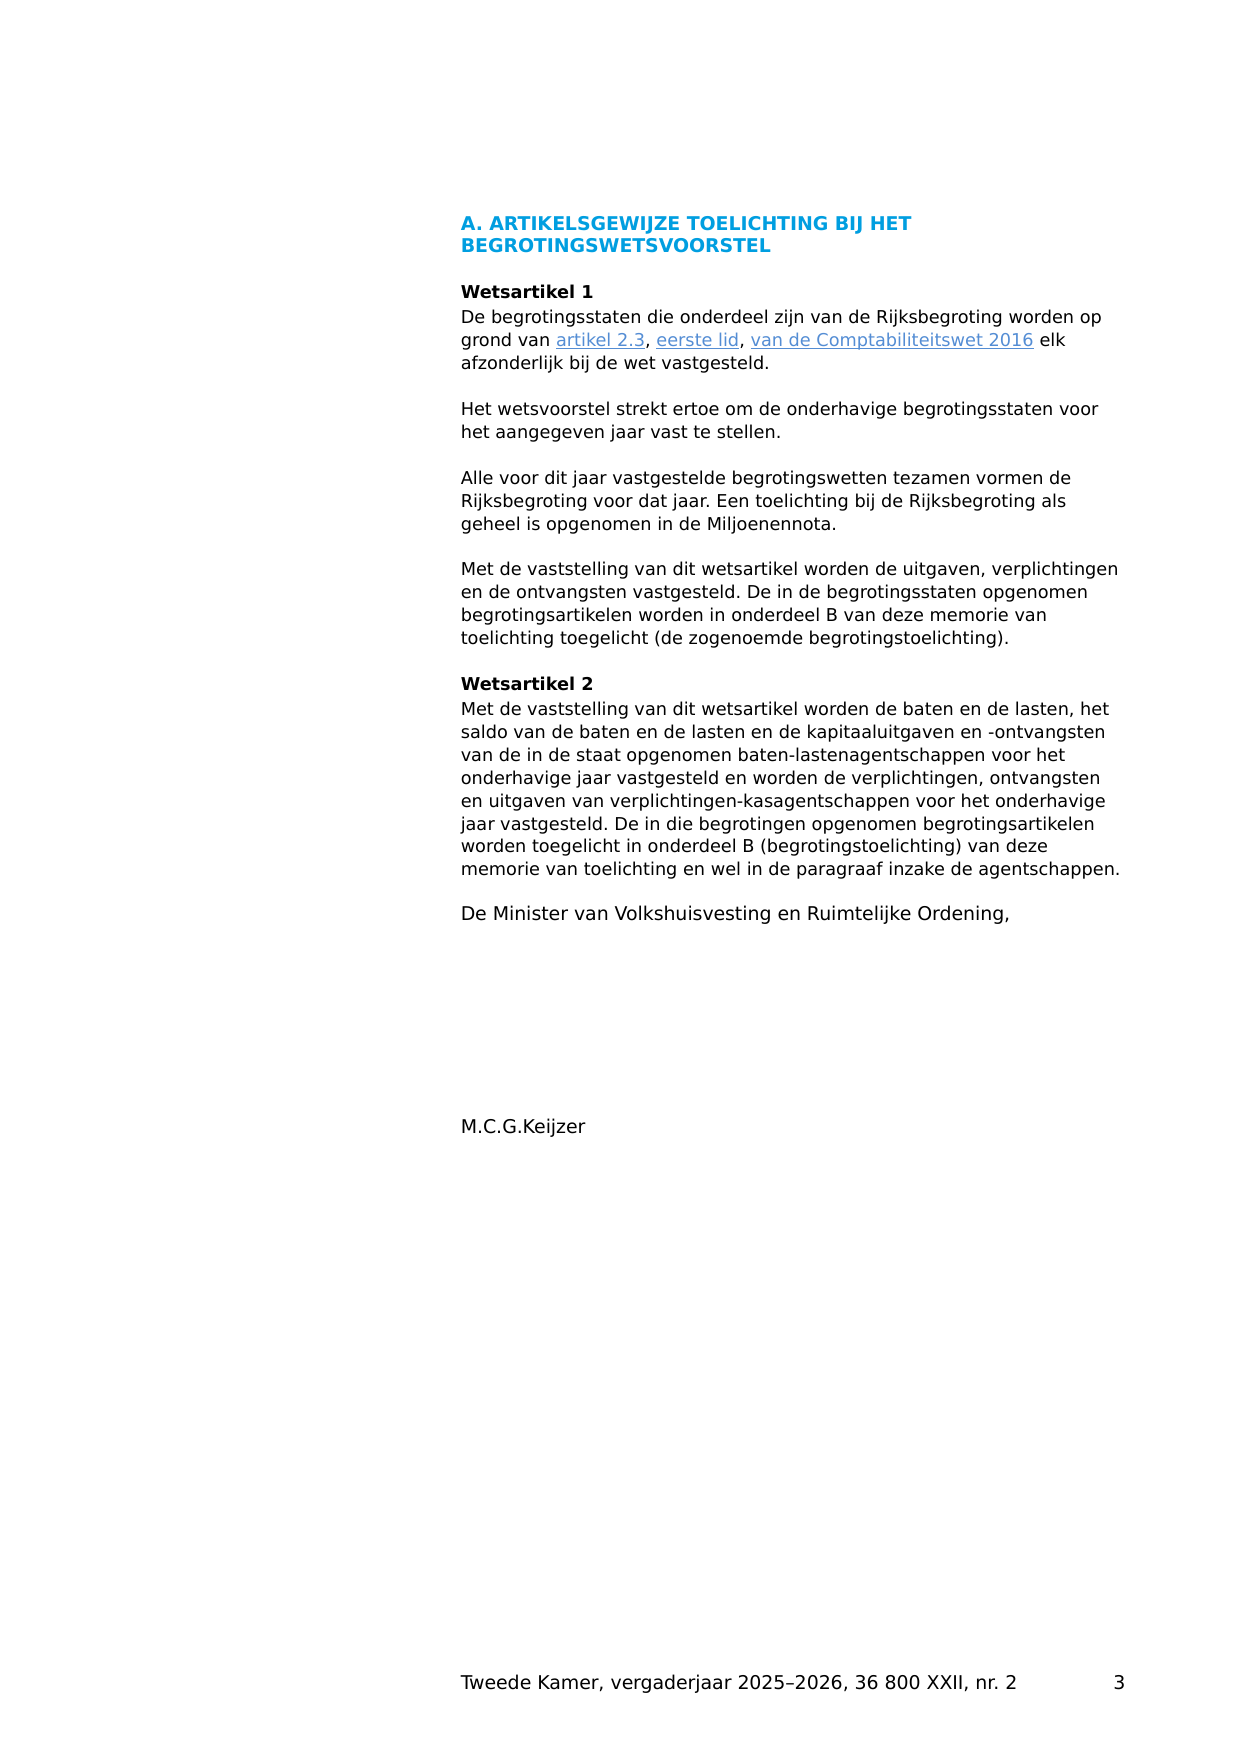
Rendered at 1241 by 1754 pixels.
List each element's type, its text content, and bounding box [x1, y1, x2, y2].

text Met de vaststelling van dit wetsartikel worden de baten en de lasten, het saldo van de baten en de lasten en de kapitaaluitgaven en -ontvangsten van de in de staat opgenomen baten-lastenagentschappen voor het onderhavige jaar vastgesteld en worden de verplichtingen, ontvangsten en uitgaven van verplichtingen-kasagentschappen voor het onderhavige jaar vastgesteld. De in die begrotingen opgenomen begrotingsartikelen worden toegelicht in onderdeel B (begrotingstoelichting) van deze memorie van toelichting en wel in de paragraaf inzake de agentschappen. [461, 697, 1125, 880]
text De Minister van Volkshuisvesting en Ruimtelijke Ordening, [461, 903, 1125, 925]
text M.C.G.Keijzer [461, 1116, 1125, 1138]
text Wetsartikel 1 [461, 280, 1125, 303]
text Alle voor dit jaar vastgestelde begrotingswetten tezamen vormen de Rijksbegroting voor dat jaar. Een toelichting bij de Rijksbegroting als geheel is opgenomen in de Miljoenennota. [461, 466, 1125, 534]
text De begrotingsstaten die onderdeel zijn van de Rijksbegroting worden op grond van artikel 2.3, eerste lid, van de Comptabiliteitswet 2016 elk afzonderlijk bij de wet vastgesteld. [461, 305, 1125, 374]
text Wetsartikel 2 [461, 672, 1125, 695]
text Het wetsvoorstel strekt ertoe om de onderhavige begrotingsstaten voor het aangegeven jaar vast te stellen. [461, 397, 1125, 443]
text Met de vaststelling van dit wetsartikel worden de uitgaven, verplichtingen en de ontvangsten vastgesteld. De in de begrotingsstaten opgenomen begrotingsartikelen worden in onderdeel B van deze memorie van toelichting toegelicht (de zogenoemde begrotingstoelichting). [461, 557, 1125, 649]
title A. Artikelsgewijze toelichting bij het begrotingswetsvoorstel [461, 213, 1125, 257]
